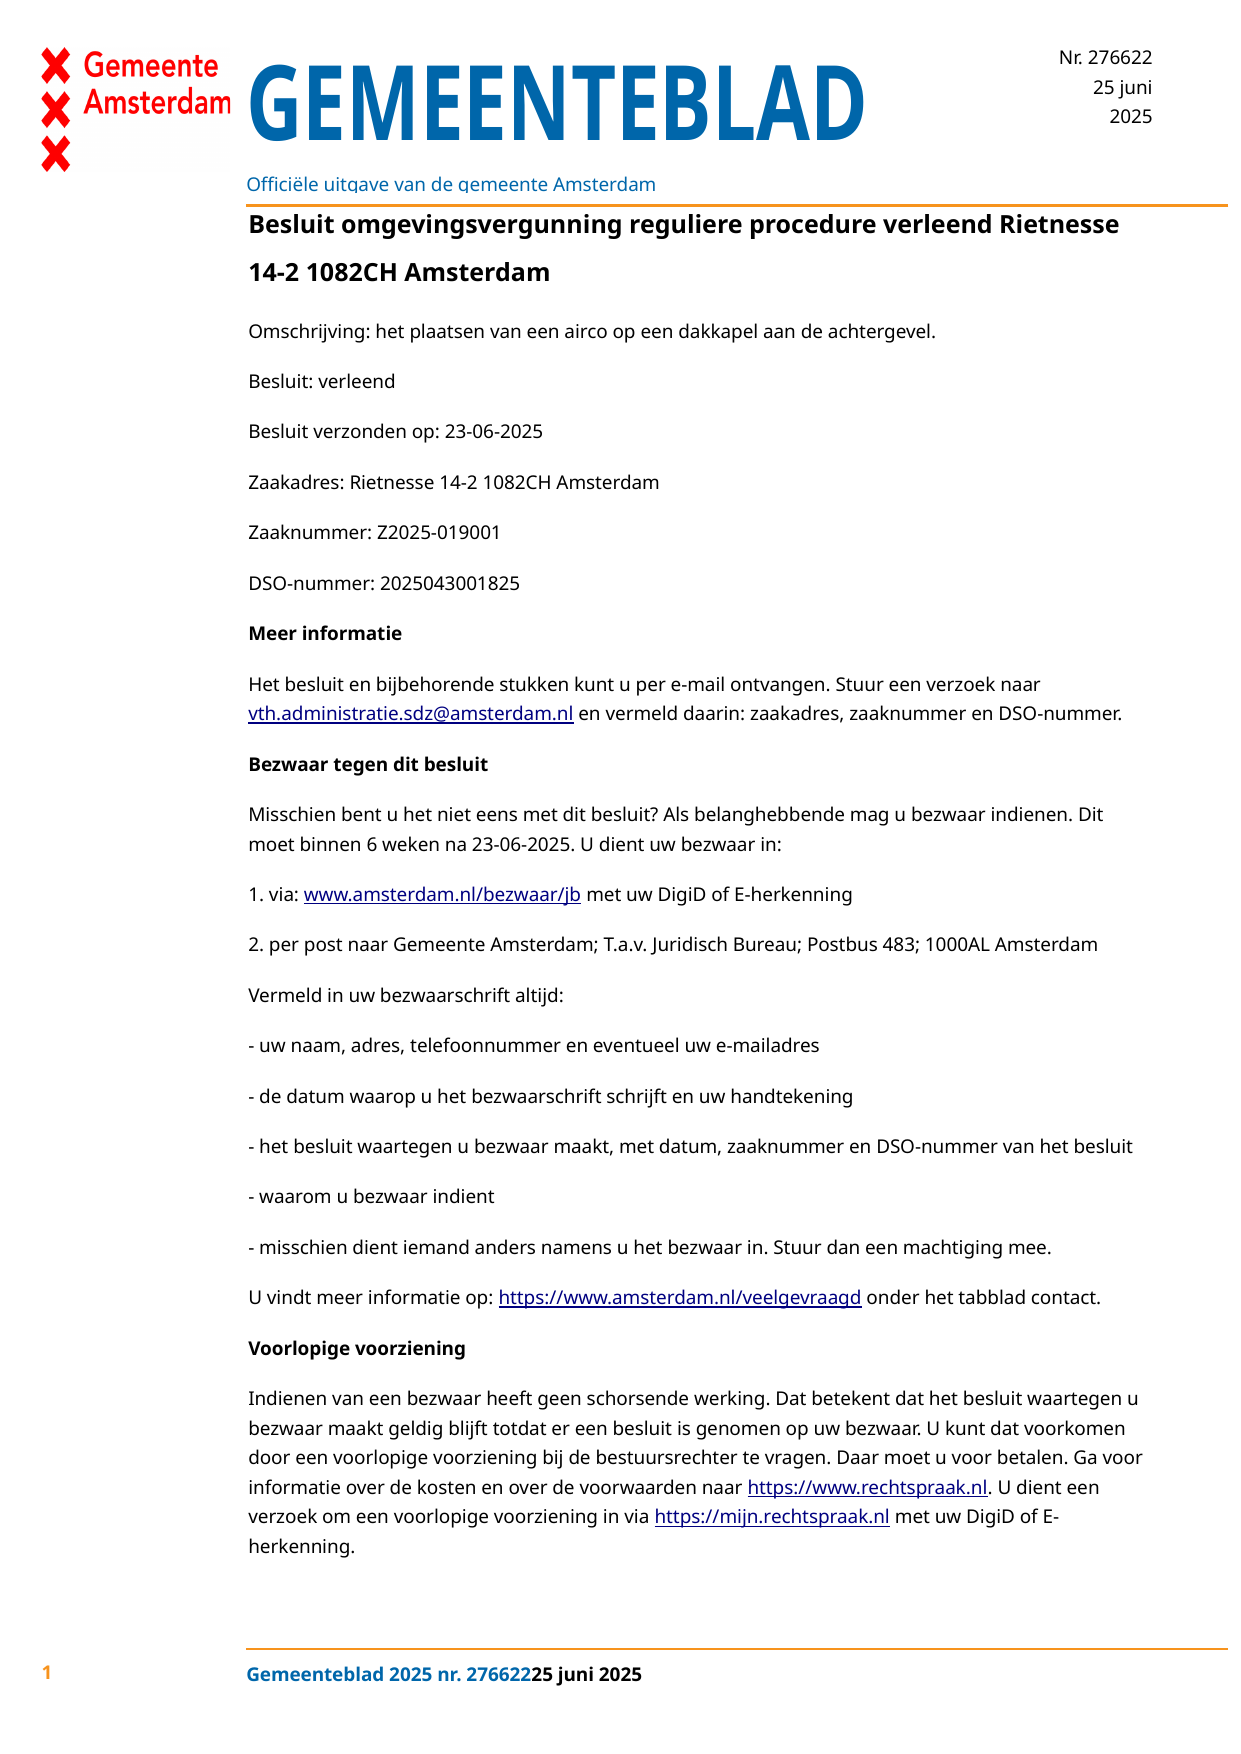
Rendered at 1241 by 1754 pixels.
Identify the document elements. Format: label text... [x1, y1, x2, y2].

text Meer informatie [248, 620, 1152, 646]
text 1. via: www.amsterdam.nl/bezwaar/jb met uw DigiD of E-herkenning [248, 881, 1152, 907]
text - de datum waarop u het bezwaarschrift schrijft en uw handtekening [248, 1083, 1152, 1109]
text Het besluit en bijbehorende stukken kunt u per e-mail ontvangen. Stuur een verzoek naar vth.administratie.sdz@amsterdam.nl en vermeld daarin: zaakadres, zaaknummer en DSO-nummer. [248, 671, 1152, 726]
text Vermeld in uw bezwaarschrift altijd: [248, 982, 1152, 1008]
text Zaakadres: Rietnesse 14-2 1082CH Amsterdam [248, 469, 1152, 495]
text - waarom u bezwaar indient [248, 1184, 1152, 1209]
picture [41, 47, 231, 172]
text Besluit verzonden op: 23-06-2025 [248, 419, 1152, 444]
text Besluit: verleend [248, 368, 1152, 394]
text Omschrijving: het plaatsen van een airco op een dakkapel aan de achtergevel. [248, 318, 1152, 344]
text Voorlopige voorziening [248, 1335, 1152, 1361]
text - uw naam, adres, telefoonnummer en eventueel uw e-mailadres [248, 1032, 1152, 1058]
text Zaaknummer: Z2025-019001 [248, 519, 1152, 545]
text - het besluit waartegen u bezwaar maakt, met datum, zaaknummer en DSO-nummer van het besluit [248, 1133, 1152, 1159]
text U vindt meer informatie op: https://www.amsterdam.nl/veelgevraagd onder het tabblad contact. [248, 1284, 1152, 1310]
text Bezwaar tegen dit besluit [248, 751, 1152, 777]
text DSO-nummer: 2025043001825 [248, 570, 1152, 596]
text Misschien bent u het niet eens met dit besluit? Als belanghebbende mag u bezwaar indienen. Dit moet binnen 6 weken na 23-06-2025. U dient uw bezwaar in: [248, 801, 1152, 857]
text - misschien dient iemand anders namens u het bezwaar in. Stuur dan een machtiging mee. [248, 1234, 1152, 1260]
text Indienen van een bezwaar heeft geen schorsende werking. Dat betekent dat het besluit waartegen u bezwaar maakt geldig blijft totdat er een besluit is genomen op uw bezwaar. U kunt dat voorkomen door een voorlopige voorziening bij de bestuursrechter te vragen. Daar moet u voor betalen. Ga voor informatie over de kosten en over de voorwaarden naar https://www.rechtspraak.nl. U dient een verzoek om een voorlopige voorziening in via https://mijn.rechtspraak.nl met uw DigiD of E-herkenning. [248, 1385, 1152, 1559]
text Besluit omgevingsvergunning reguliere procedure verleend Rietnesse 14-2 1082CH Amsterdam [248, 207, 1152, 288]
text 2. per post naar Gemeente Amsterdam; T.a.v. Juridisch Bureau; Postbus 483; 1000AL Amsterdam [248, 932, 1152, 957]
